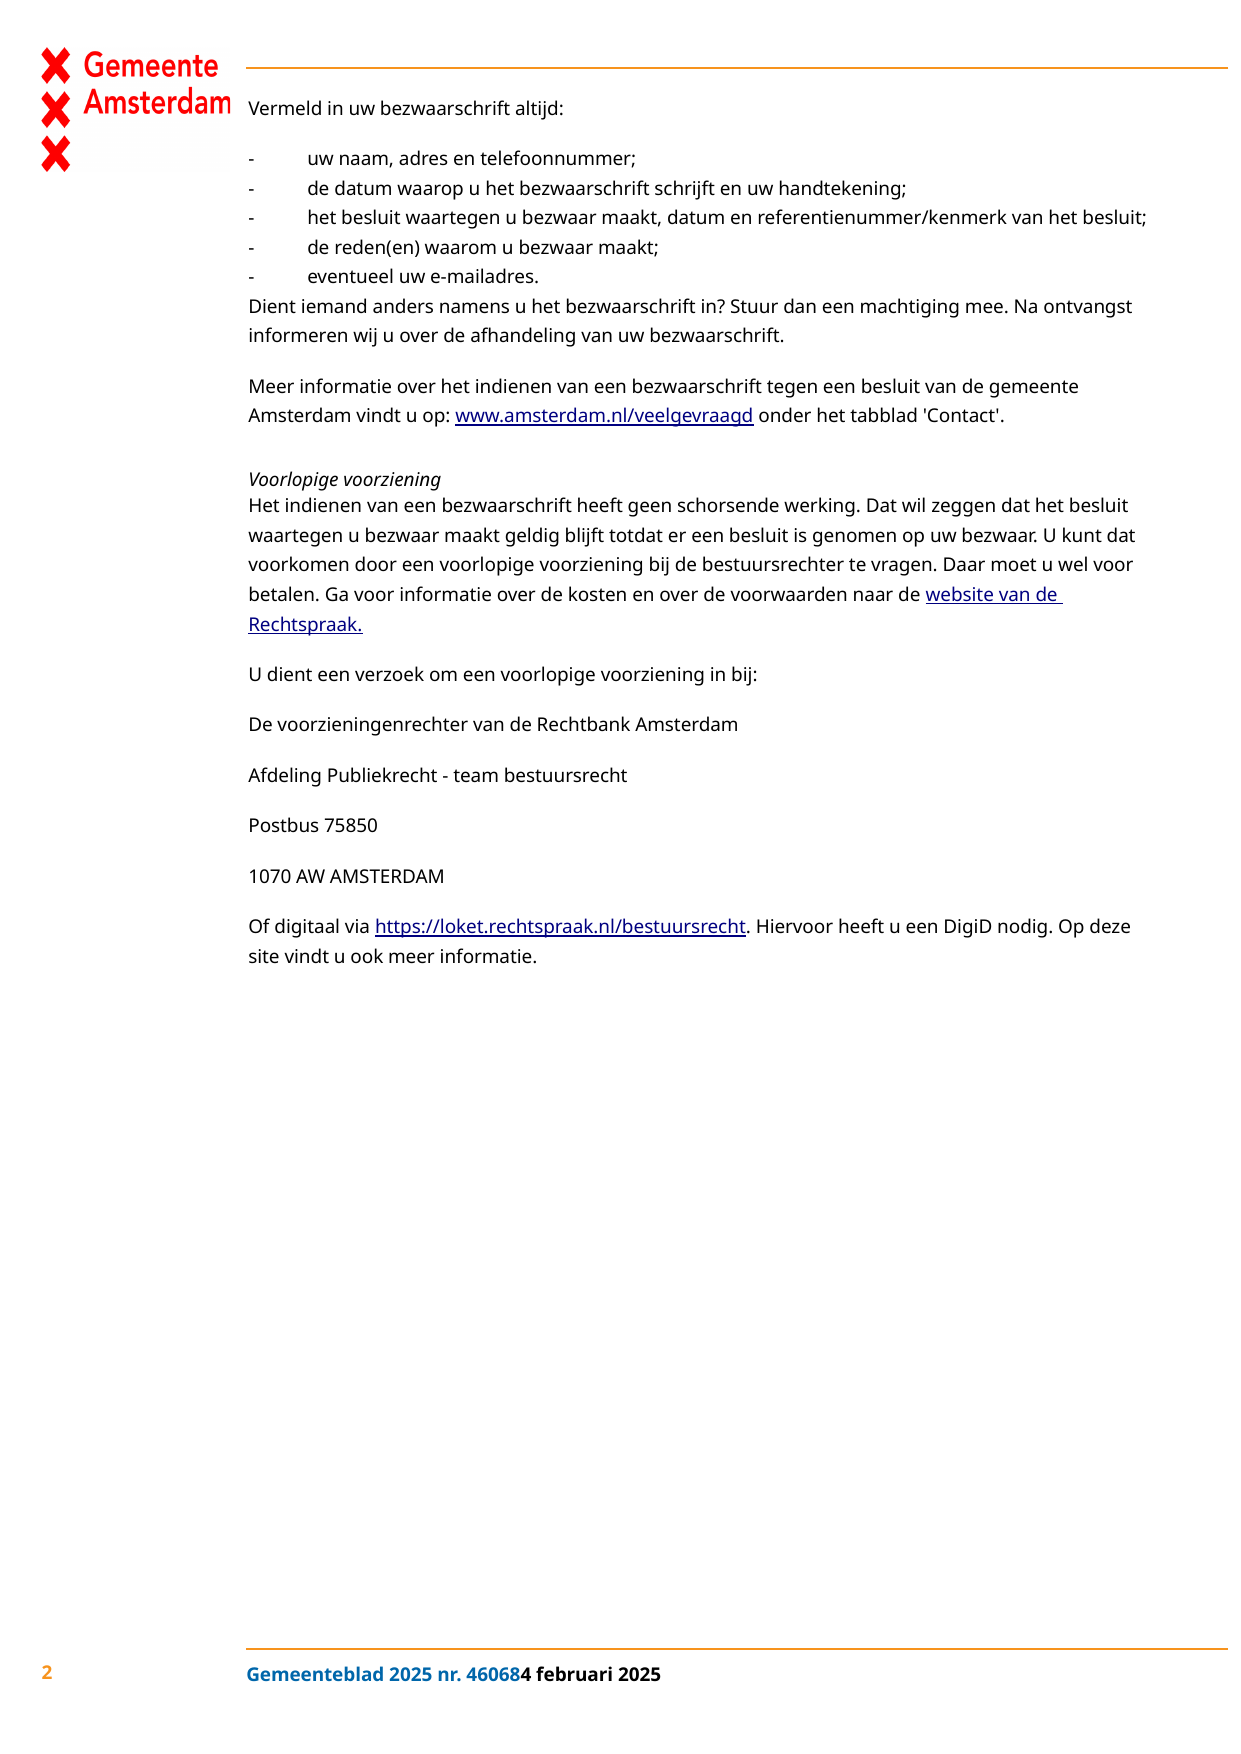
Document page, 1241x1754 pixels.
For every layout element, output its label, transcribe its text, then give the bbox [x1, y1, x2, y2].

text 1070 AW AMSTERDAM [248, 863, 1152, 888]
text De voorzieningenrechter van de Rechtbank Amsterdam [248, 712, 1152, 737]
list de reden(en) waarom u bezwaar maakt; [248, 234, 1152, 260]
list de datum waarop u het bezwaarschrift schrijft en uw handtekening; [248, 175, 1152, 201]
text Vermeld in uw bezwaarschrift altijd: [248, 95, 1152, 121]
list eventueel uw e-mailadres. [248, 263, 1152, 289]
text Afdeling Publiekrecht - team bestuursrecht [248, 762, 1152, 788]
text Dient iemand anders namens u het bezwaarschrift in? Stuur dan een machtiging mee. Na ontvangst informeren wij u over de afhandeling van uw bezwaarschrift. [248, 293, 1152, 348]
list het besluit waartegen u bezwaar maakt, datum en referentienummer/kenmerk van het besluit; [248, 204, 1152, 230]
text Meer informatie over het indienen van een bezwaarschrift tegen een besluit van de gemeente Amsterdam vindt u op: www.amsterdam.nl/veelgevraagd onder het tabblad 'Contact'. [248, 373, 1152, 428]
list uw naam, adres en telefoonnummer; [248, 145, 1152, 171]
text U dient een verzoek om een voorlopige voorziening in bij: [248, 661, 1152, 687]
text Postbus 75850 [248, 812, 1152, 838]
text Of digitaal via https://loket.rechtspraak.nl/bestuursrecht. Hiervoor heeft u een DigiD nodig. Op deze site vindt u ook meer informatie. [248, 913, 1152, 968]
text Voorlopige voorziening [248, 467, 1152, 492]
text Het indienen van een bezwaarschrift heeft geen schorsende werking. Dat wil zeggen dat het besluit waartegen u bezwaar maakt geldig blijft totdat er een besluit is genomen op uw bezwaar. U kunt dat voorkomen door een voorlopige voorziening bij de bestuursrechter te vragen. Daar moet u wel voor betalen. Ga voor informatie over de kosten en over de voorwaarden naar de website van de Rechtspraak. [248, 492, 1152, 636]
picture [41, 47, 231, 172]
